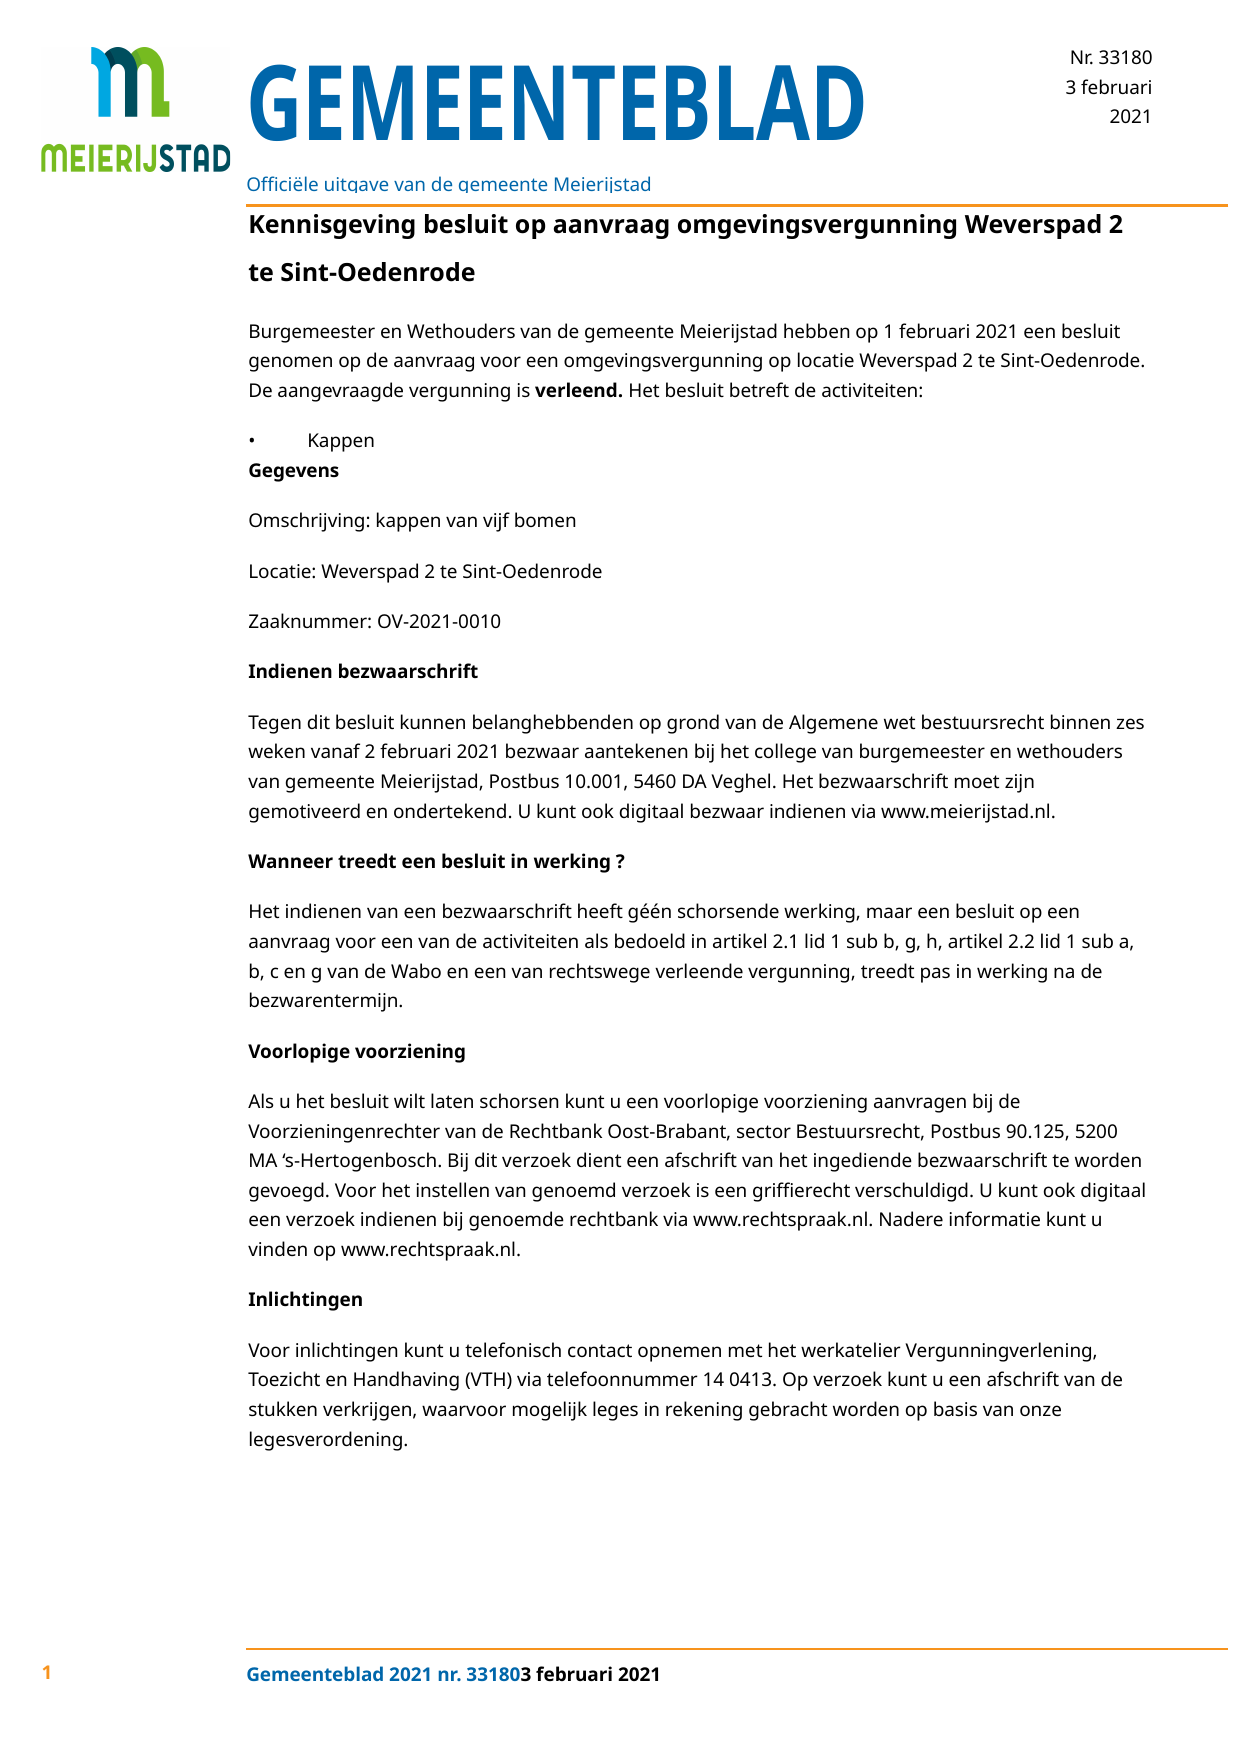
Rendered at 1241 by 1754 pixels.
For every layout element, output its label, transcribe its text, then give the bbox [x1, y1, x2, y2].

list Kappen [248, 427, 1152, 453]
text Gegevens [248, 457, 1152, 483]
text Wanneer treedt een besluit in werking ? [248, 848, 1152, 874]
text Kennisgeving besluit op aanvraag omgevingsvergunning Weverspad 2 te Sint-Oedenrode [248, 207, 1152, 288]
text Omschrijving: kappen van vijf bomen [248, 507, 1152, 533]
picture [41, 47, 231, 172]
text Inlichtingen [248, 1287, 1152, 1312]
text Tegen dit besluit kunnen belanghebbenden op grond van de Algemene wet bestuursrecht binnen zes weken vanaf 2 februari 2021 bezwaar aantekenen bij het college van burgemeester en wethouders van gemeente Meierijstad, Postbus 10.001, 5460 DA Veghel. Het bezwaarschrift moet zijn gemotiveerd en ondertekend. U kunt ook digitaal bezwaar indienen via www.meierijstad.nl. [248, 709, 1152, 824]
text Burgemeester en Wethouders van de gemeente Meierijstad hebben op 1 februari 2021 een besluit genomen op de aanvraag voor een omgevingsvergunning op locatie Weverspad 2 te Sint-Oedenrode. De aangevraagde vergunning is verleend. Het besluit betreft de activiteiten: [248, 318, 1152, 403]
text Als u het besluit wilt laten schorsen kunt u een voorlopige voorziening aanvragen bij de Voorzieningenrechter van de Rechtbank Oost-Brabant, sector Bestuursrecht, Postbus 90.125, 5200 MA ‘s-Hertogenbosch. Bij dit verzoek dient een afschrift van het ingediende bezwaarschrift te worden gevoegd. Voor het instellen van genoemd verzoek is een griffierecht verschuldigd. U kunt ook digitaal een verzoek indienen bij genoemde rechtbank via www.rechtspraak.nl. Nadere informatie kunt u vinden op www.rechtspraak.nl. [248, 1088, 1152, 1262]
text Locatie: Weverspad 2 te Sint-Oedenrode [248, 558, 1152, 584]
text Indienen bezwaarschrift [248, 659, 1152, 684]
text Zaaknummer: OV-2021-0010 [248, 608, 1152, 634]
text Voorlopige voorziening [248, 1038, 1152, 1064]
text Het indienen van een bezwaarschrift heeft géén schorsende werking, maar een besluit op een aanvraag voor een van de activiteiten als bedoeld in artikel 2.1 lid 1 sub b, g, h, artikel 2.2 lid 1 sub a, b, c en g van de Wabo en een van rechtswege verleende vergunning, treedt pas in werking na de bezwarentermijn. [248, 899, 1152, 1013]
text Voor inlichtingen kunt u telefonisch contact opnemen met het werkatelier Vergunningverlening, Toezicht en Handhaving (VTH) via telefoonnummer 14 0413. Op verzoek kunt u een afschrift van de stukken verkrijgen, waarvoor mogelijk leges in rekening gebracht worden op basis van onze legesverordening. [248, 1337, 1152, 1452]
